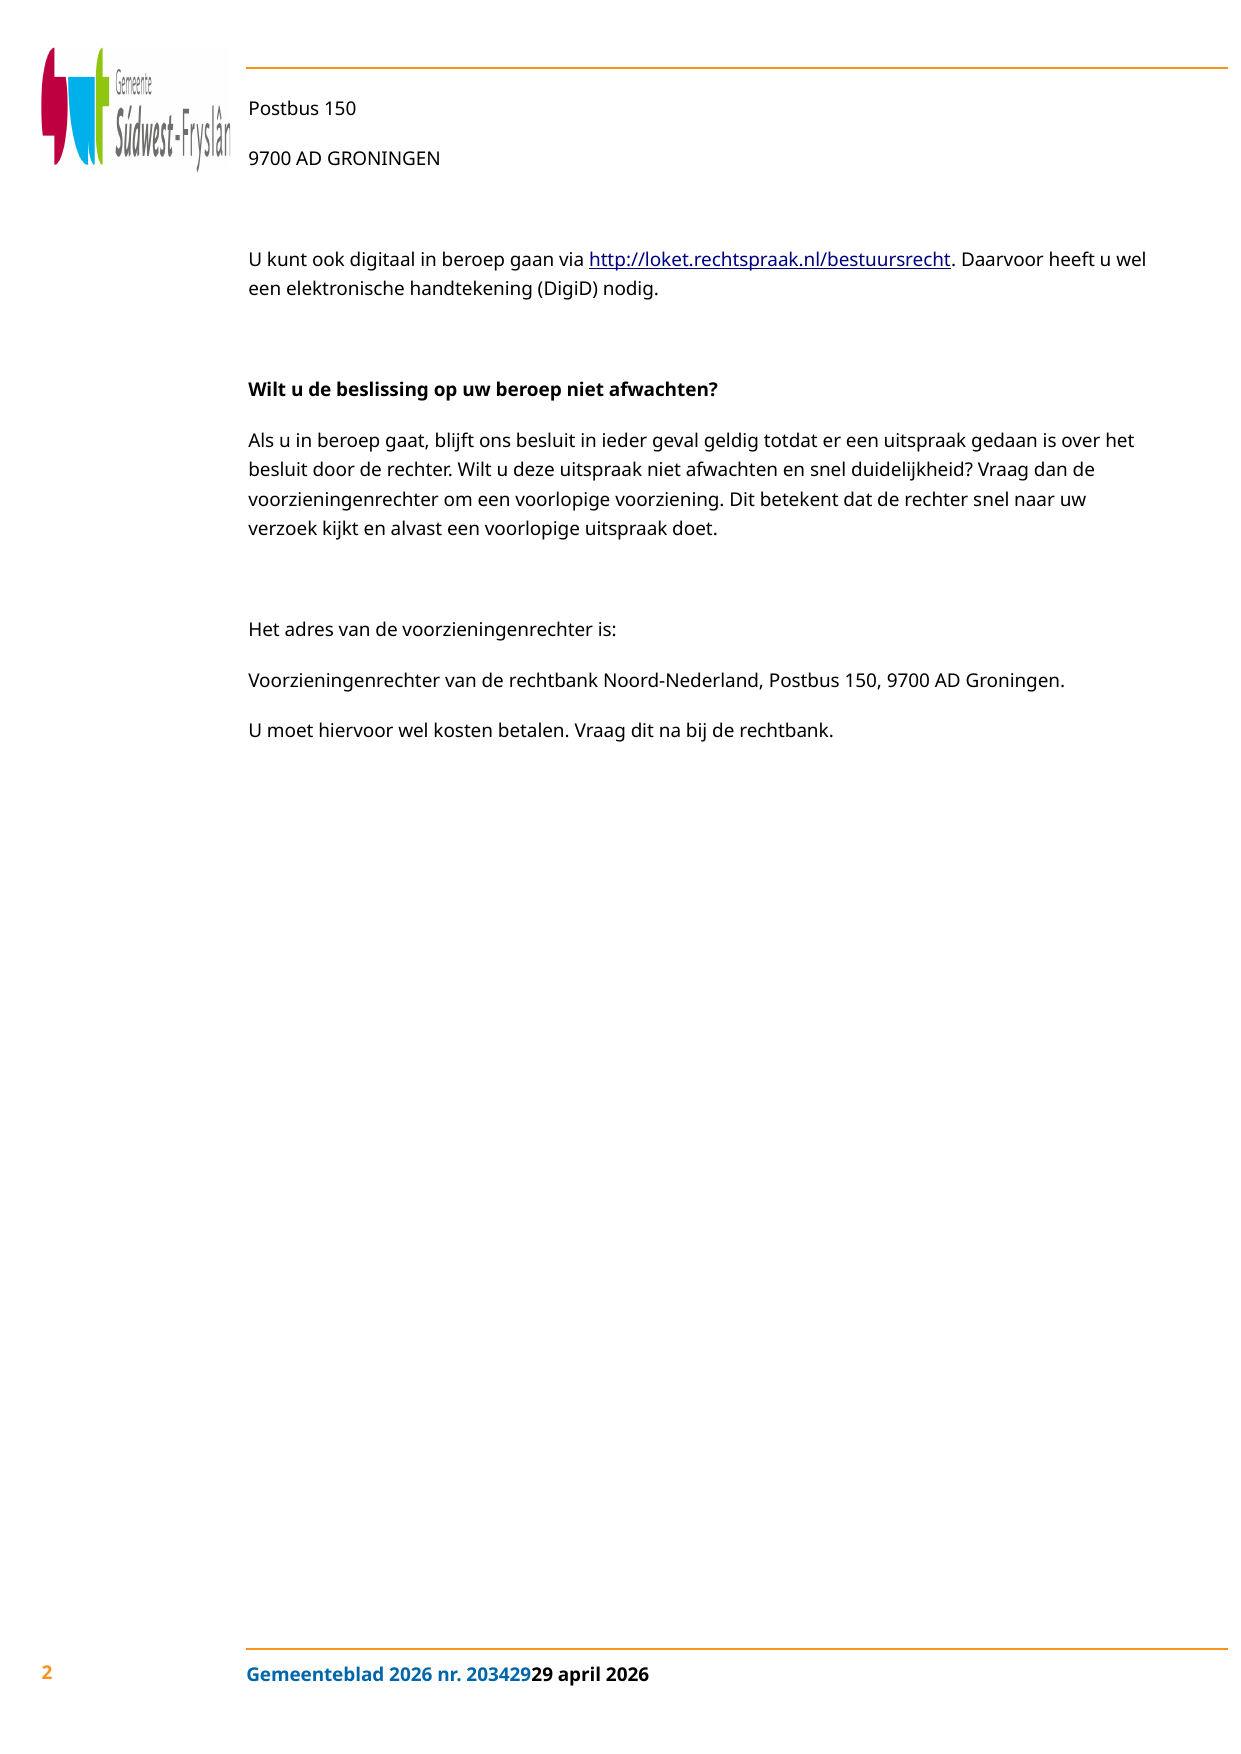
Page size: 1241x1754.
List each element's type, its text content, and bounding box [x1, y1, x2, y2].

text 9700 AD GRONINGEN [248, 145, 1152, 171]
text Wilt u de beslissing op uw beroep niet afwachten? [248, 376, 1152, 402]
text Het adres van de voorzieningenrechter is: [248, 616, 1152, 642]
text Postbus 150 [248, 95, 1152, 121]
text U kunt ook digitaal in beroep gaan via http://loket.rechtspraak.nl/bestuursrecht. Daarvoor heeft u wel een elektronische handtekening (DigiD) nodig. [248, 246, 1152, 301]
picture [41, 47, 231, 172]
text U moet hiervoor wel kosten betalen. Vraag dit na bij de rechtbank. [248, 717, 1152, 743]
text Als u in beroep gaat, blijft ons besluit in ieder geval geldig totdat er een uitspraak gedaan is over het besluit door de rechter. Wilt u deze uitspraak niet afwachten en snel duidelijkheid? Vraag dan de voorzieningenrechter om een voorlopige voorziening. Dit betekent dat de rechter snel naar uw verzoek kijkt en alvast een voorlopige uitspraak doet. [248, 427, 1152, 541]
text Voorzieningenrechter van de rechtbank Noord-Nederland, Postbus 150, 9700 AD Groningen. [248, 667, 1152, 693]
